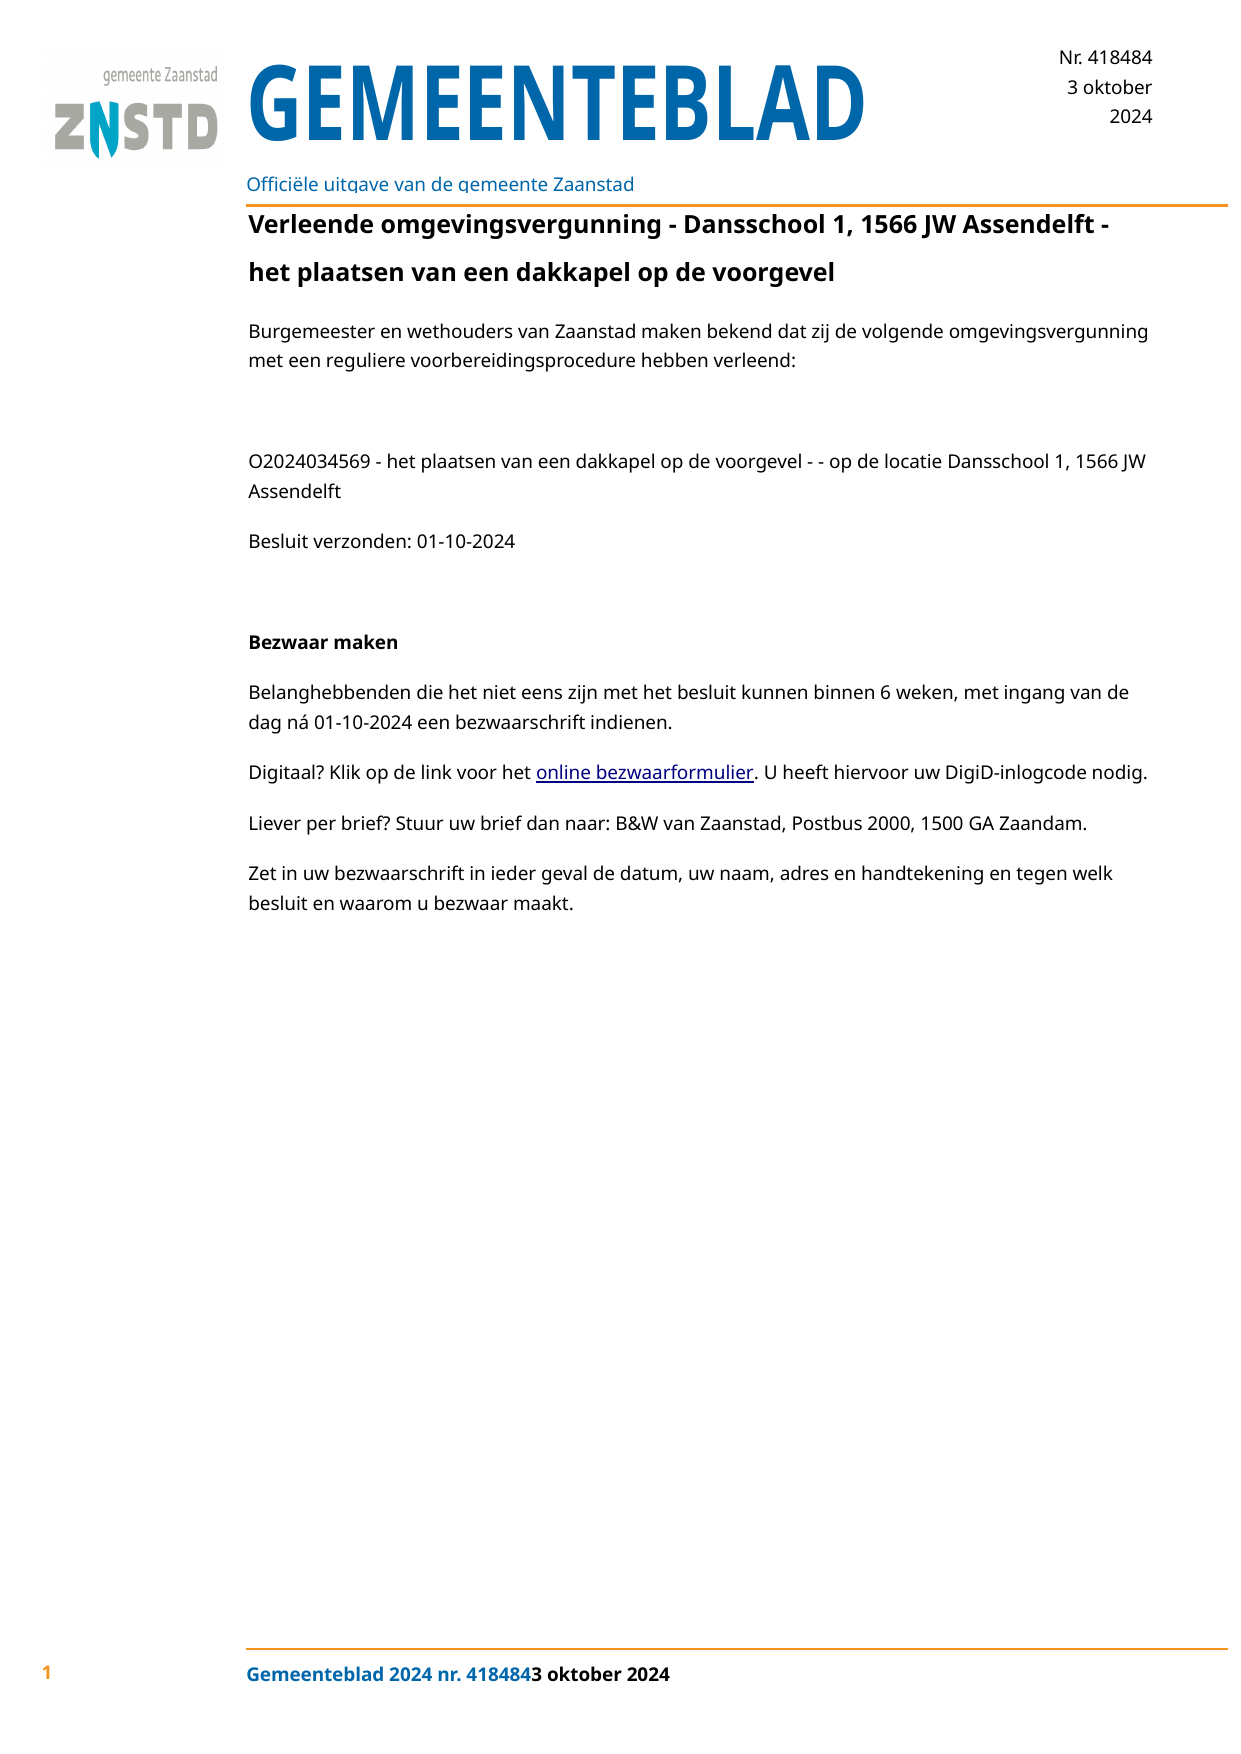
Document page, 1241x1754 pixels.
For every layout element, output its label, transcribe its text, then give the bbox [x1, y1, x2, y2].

text Verleende omgevingsvergunning - Dansschool 1, 1566 JW Assendelft - het plaatsen van een dakkapel op de voorgevel [248, 207, 1152, 288]
text Zet in uw bezwaarschrift in ieder geval de datum, uw naam, adres en handtekening en tegen welk besluit en waarom u bezwaar maakt. [248, 860, 1152, 916]
text Liever per brief? Stuur uw brief dan naar: B&W van Zaanstad, Postbus 2000, 1500 GA Zaandam. [248, 810, 1152, 836]
picture [41, 47, 231, 172]
text Burgemeester en wethouders van Zaanstad maken bekend dat zij de volgende omgevingsvergunning met een reguliere voorbereidingsprocedure hebben verleend: [248, 318, 1152, 373]
text Besluit verzonden: 01-10-2024 [248, 528, 1152, 554]
text Digitaal? Klik op de link voor het online bezwaarformulier. U heeft hiervoor uw DigiD-inlogcode nodig. [248, 759, 1152, 785]
text O2024034569 - het plaatsen van een dakkapel op de voorgevel - - op de locatie Dansschool 1, 1566 JW Assendelft [248, 448, 1152, 504]
text Bezwaar maken [248, 629, 1152, 655]
text Belanghebbenden die het niet eens zijn met het besluit kunnen binnen 6 weken, met ingang van de dag ná 01-10-2024 een bezwaarschrift indienen. [248, 679, 1152, 735]
